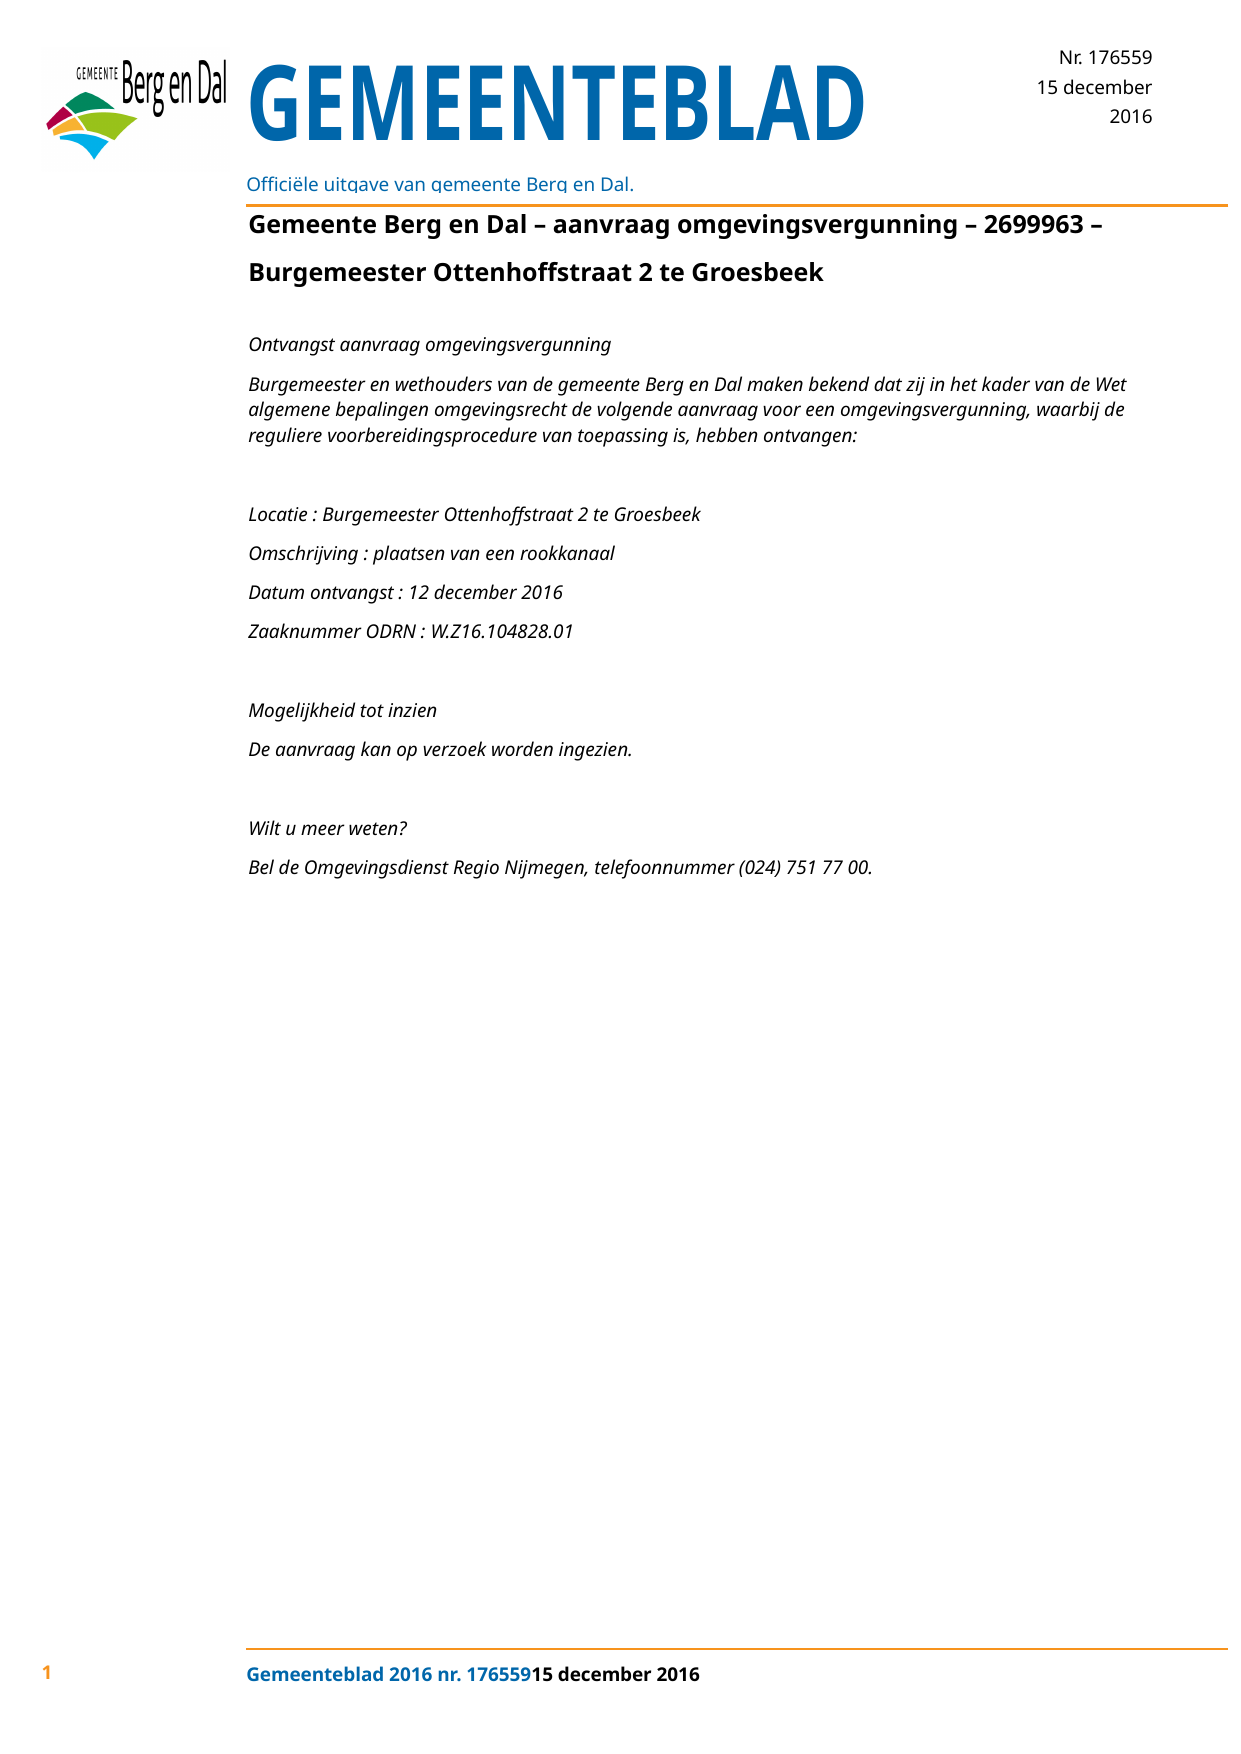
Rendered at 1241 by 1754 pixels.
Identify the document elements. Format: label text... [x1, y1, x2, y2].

text Locatie : Burgemeester Ottenhoffstraat 2 te Groesbeek [248, 501, 1152, 526]
text Mogelijkheid tot inzien [248, 697, 1152, 723]
text Bel de Omgevingsdienst Regio Nijmegen, telefoonnummer (024) 751 77 00. [248, 854, 1152, 880]
text Ontvangst aanvraag omgevingsvergunning [248, 331, 1152, 357]
text De aanvraag kan op verzoek worden ingezien. [248, 736, 1152, 762]
text Omschrijving : plaatsen van een rookkanaal [248, 540, 1152, 566]
text Burgemeester en wethouders van de gemeente Berg en Dal maken bekend dat zij in het kader van de Wet algemene bepalingen omgevingsrecht de volgende aanvraag voor een omgevingsvergunning, waarbij de reguliere voorbereidingsprocedure van toepassing is, hebben ontvangen: [248, 371, 1152, 448]
text Gemeente Berg en Dal – aanvraag omgevingsvergunning – 2699963 – Burgemeester Ottenhoffstraat 2 te Groesbeek [248, 207, 1152, 288]
text Wilt u meer weten? [248, 815, 1152, 841]
picture [41, 47, 231, 172]
text Datum ontvangst : 12 december 2016 [248, 579, 1152, 605]
text Zaaknummer ODRN : W.Z16.104828.01 [248, 618, 1152, 644]
